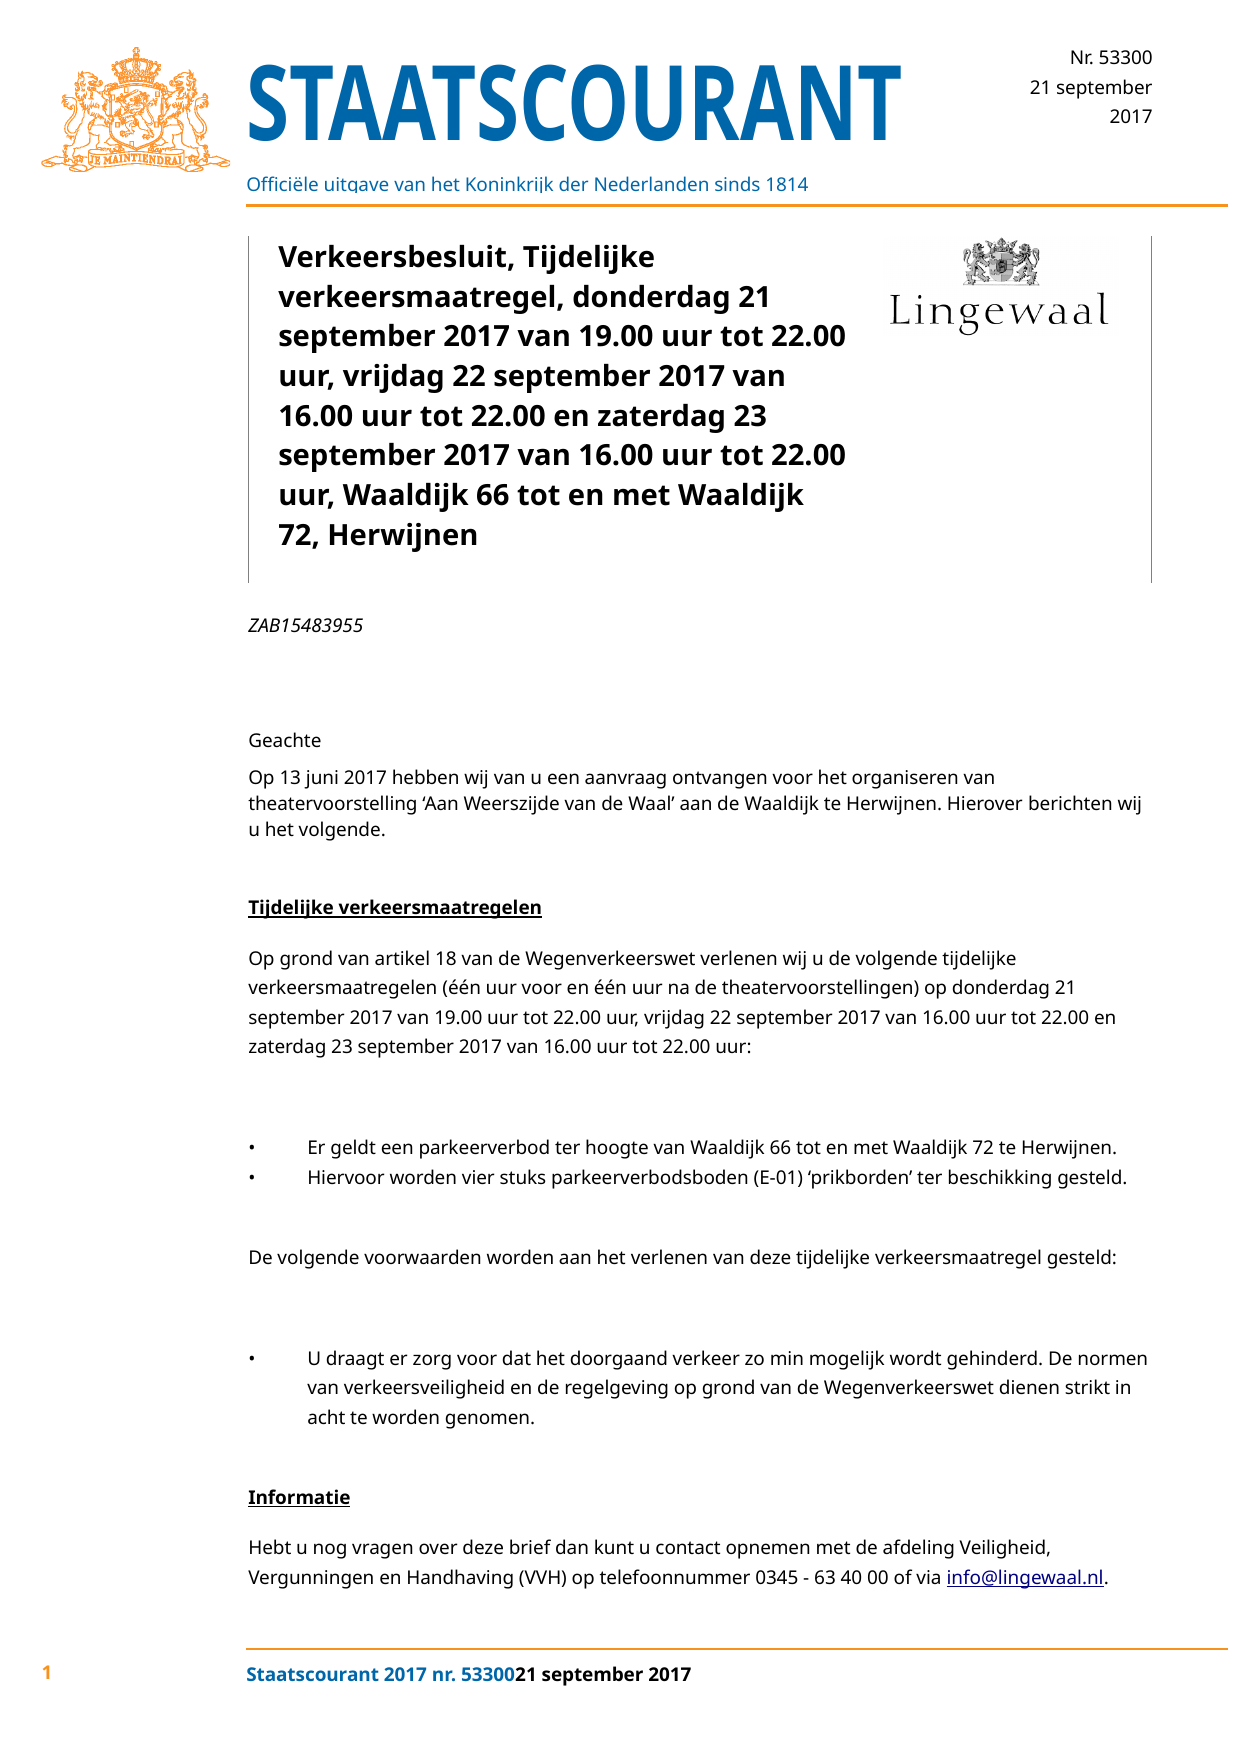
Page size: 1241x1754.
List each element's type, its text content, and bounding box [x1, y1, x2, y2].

text Geachte [248, 728, 1152, 753]
picture [882, 236, 1119, 336]
picture [41, 47, 231, 172]
table_header Verkeersbesluit, Tijdelijke verkeersmaatregel, donderdag 21 september 2017 van 19.00 uur tot 22.00 uur, vrijdag 22 september 2017 van 16.00 uur tot 22.00 en zaterdag 23 september 2017 van 16.00 uur tot 22.00 uur, Waaldijk 66 tot en met Waaldijk 72, Herwijnen [249, 236, 850, 583]
text Op grond van artikel 18 van de Wegenverkeerswet verlenen wij u de volgende tijdelijke verkeersmaatregelen (één uur voor en één uur na de theatervoorstellingen) op donderdag 21 september 2017 van 19.00 uur tot 22.00 uur, vrijdag 22 september 2017 van 16.00 uur tot 22.00 en zaterdag 23 september 2017 van 16.00 uur tot 22.00 uur: [248, 945, 1152, 1059]
text Tijdelijke verkeersmaatregelen [248, 894, 1152, 920]
list Hiervoor worden vier stuks parkeerverbodsboden (E-01) ‘prikborden’ ter beschikking gesteld. [248, 1164, 1152, 1190]
text Informatie [248, 1484, 1152, 1510]
list Er geldt een parkeerverbod ter hoogte van Waaldijk 66 tot en met Waaldijk 72 te Herwijnen. [248, 1134, 1152, 1160]
text Op 13 juni 2017 hebben wij van u een aanvraag ontvangen voor het organiseren van theatervoorstelling ‘Aan Weerszijde van de Waal’ aan de Waaldijk te Herwijnen. Hierover berichten wij u het volgende. [248, 764, 1152, 842]
list U draagt er zorg voor dat het doorgaand verkeer zo min mogelijk wordt gehinderd. De normen van verkeersveiligheid en de regelgeving op grond van de Wegenverkeerswet dienen strikt in acht te worden genomen. [248, 1345, 1152, 1430]
text ZAB15483955 [248, 612, 1152, 638]
text Hebt u nog vragen over deze brief dan kunt u contact opnemen met de afdeling Veiligheid, Vergunningen en Handhaving (VVH) op telefoonnummer 0345 - 63 40 00 of via info@lingewaal.nl. [248, 1534, 1152, 1590]
table_header [850, 236, 1151, 583]
text De volgende voorwaarden worden aan het verlenen van deze tijdelijke verkeersmaatregel gesteld: [248, 1244, 1152, 1270]
